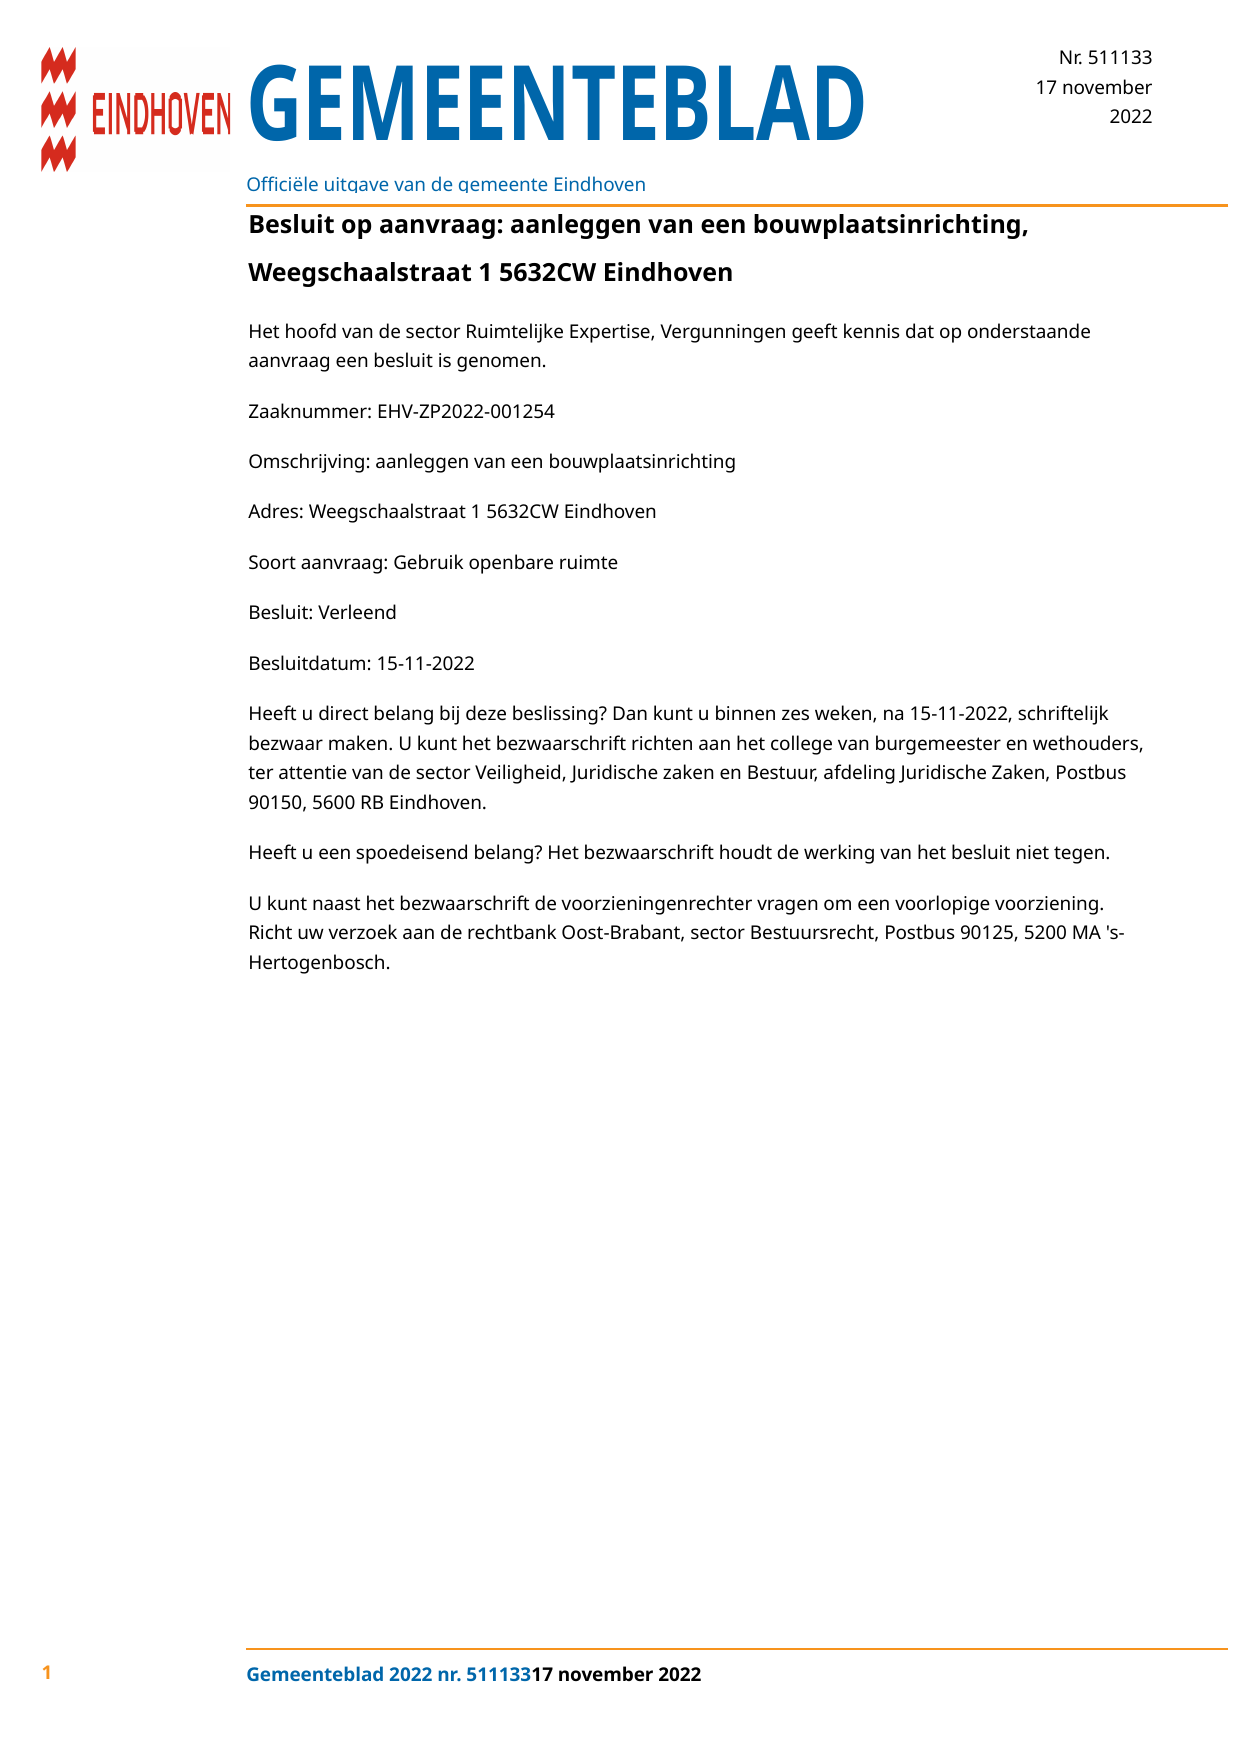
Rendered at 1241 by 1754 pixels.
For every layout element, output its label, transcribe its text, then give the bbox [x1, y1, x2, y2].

text Heeft u een spoedeisend belang? Het bezwaarschrift houdt de werking van het besluit niet tegen. [248, 839, 1152, 865]
text Zaaknummer: EHV-ZP2022-001254 [248, 398, 1152, 424]
text Het hoofd van de sector Ruimtelijke Expertise, Vergunningen geeft kennis dat op onderstaande aanvraag een besluit is genomen. [248, 318, 1152, 373]
text Besluit: Verleend [248, 599, 1152, 625]
text Omschrijving: aanleggen van een bouwplaatsinrichting [248, 448, 1152, 474]
text Besluitdatum: 15-11-2022 [248, 650, 1152, 676]
text Soort aanvraag: Gebruik openbare ruimte [248, 549, 1152, 575]
text Heeft u direct belang bij deze beslissing? Dan kunt u binnen zes weken, na 15-11-2022, schriftelijk bezwaar maken. U kunt het bezwaarschrift richten aan het college van burgemeester en wethouders, ter attentie van de sector Veiligheid, Juridische zaken en Bestuur, afdeling Juridische Zaken, Postbus 90150, 5600 RB Eindhoven. [248, 700, 1152, 815]
picture [41, 47, 231, 172]
text Besluit op aanvraag: aanleggen van een bouwplaatsinrichting, Weegschaalstraat 1 5632CW Eindhoven [248, 207, 1152, 288]
text Adres: Weegschaalstraat 1 5632CW Eindhoven [248, 499, 1152, 524]
text U kunt naast het bezwaarschrift de voorzieningenrechter vragen om een voorlopige voorziening. Richt uw verzoek aan de rechtbank Oost-Brabant, sector Bestuursrecht, Postbus 90125, 5200 MA 's-Hertogenbosch. [248, 890, 1152, 975]
